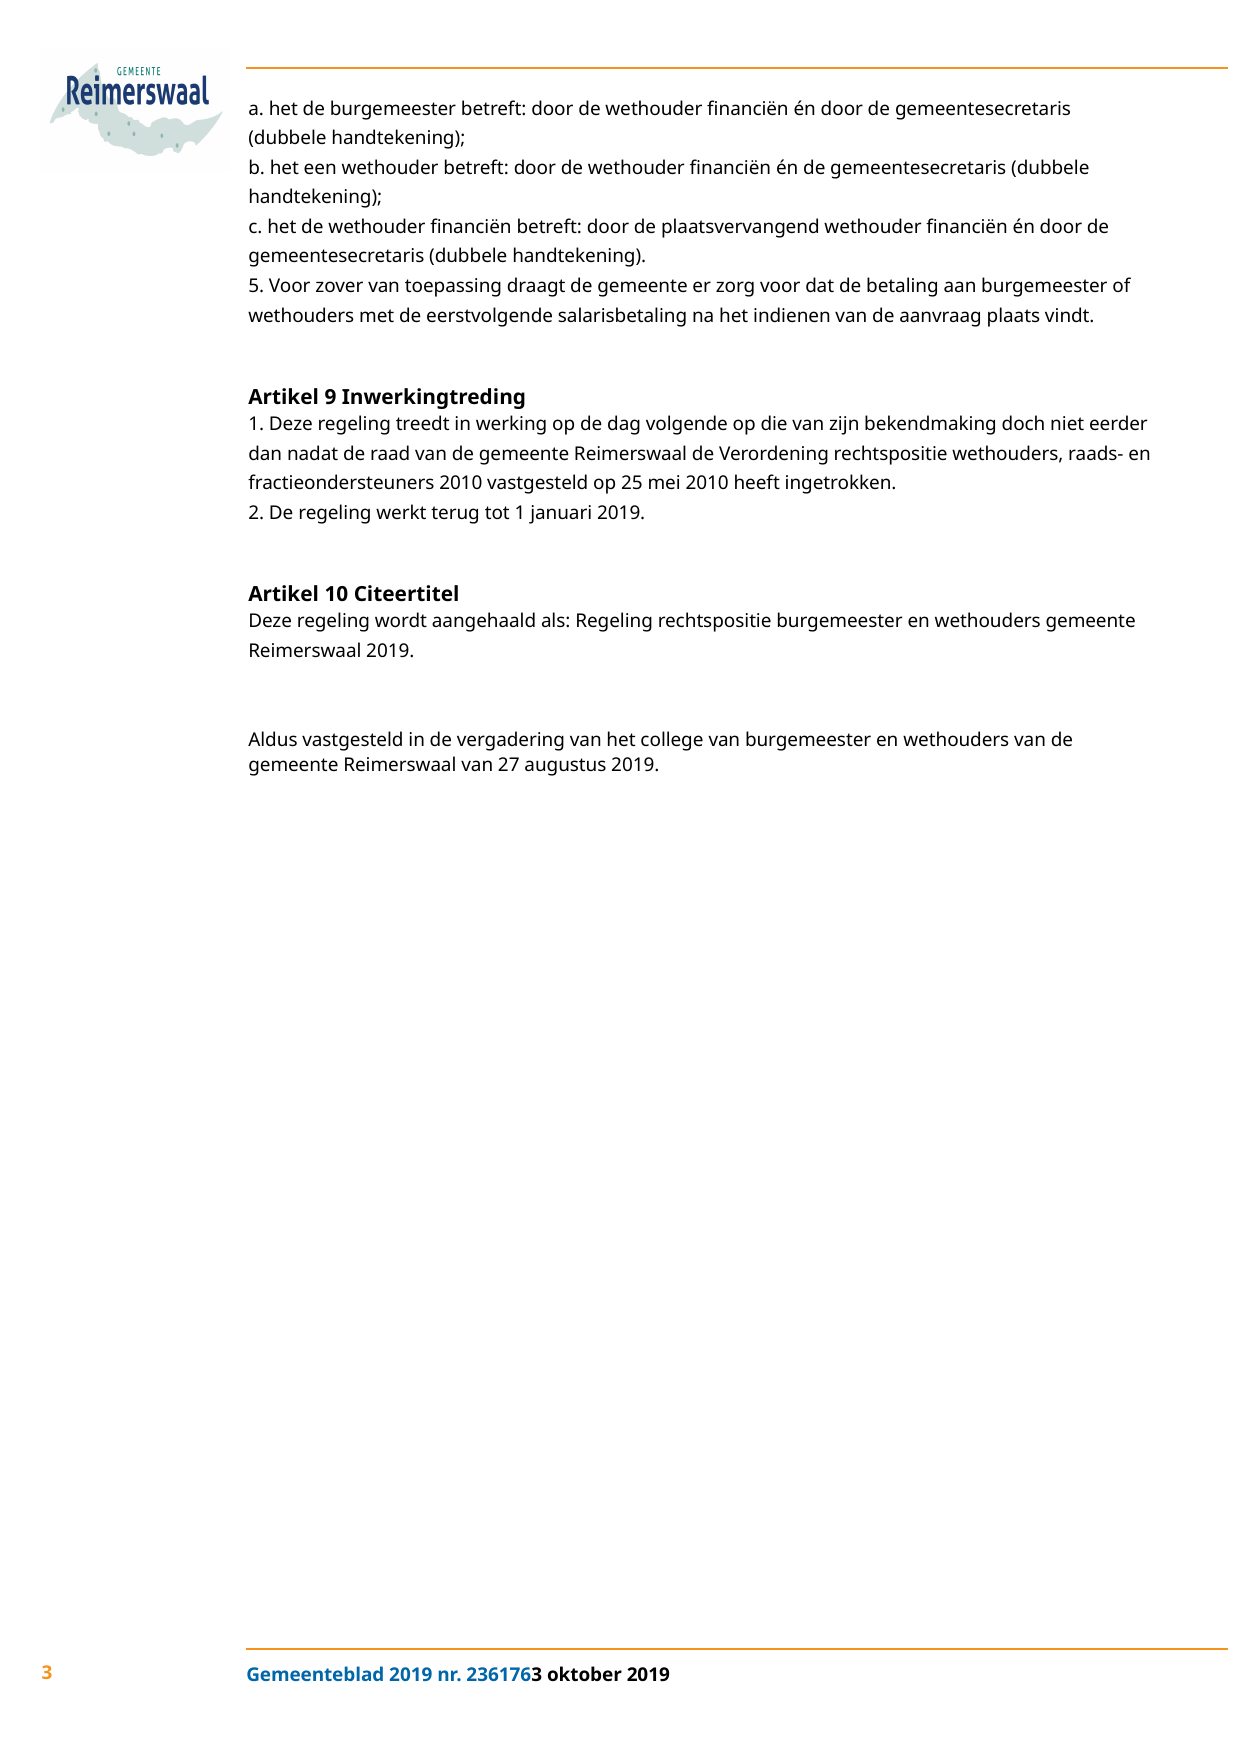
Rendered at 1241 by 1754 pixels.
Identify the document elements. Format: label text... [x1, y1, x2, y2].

text Aldus vastgesteld in de vergadering van het college van burgemeester en wethouders van de gemeente Reimerswaal van 27 augustus 2019. [248, 726, 1152, 777]
text Artikel 9 Inwerkingtreding [248, 382, 1152, 410]
text a. het de burgemeester betreft: door de wethouder financiën én door de gemeentesecretaris (dubbele handtekening); [248, 95, 1152, 150]
text b. het een wethouder betreft: door de wethouder financiën én de gemeentesecretaris (dubbele handtekening); [248, 154, 1152, 209]
text Deze regeling wordt aangehaald als: Regeling rechtspositie burgemeester en wethouders gemeente Reimerswaal 2019. [248, 607, 1152, 663]
text 1. Deze regeling treedt in werking op de dag volgende op die van zijn bekendmaking doch niet eerder dan nadat de raad van de gemeente Reimerswaal de Verordening rechtspositie wethouders, raads- en fractieondersteuners 2010 vastgesteld op 25 mei 2010 heeft ingetrokken. [248, 410, 1152, 495]
text c. het de wethouder financiën betreft: door de plaatsvervangend wethouder financiën én door de gemeentesecretaris (dubbele handtekening). [248, 213, 1152, 268]
text 2. De regeling werkt terug tot 1 januari 2019. [248, 499, 1152, 525]
text 5. Voor zover van toepassing draagt de gemeente er zorg voor dat de betaling aan burgemeester of wethouders met de eerstvolgende salarisbetaling na het indienen van de aanvraag plaats vindt. [248, 272, 1152, 328]
picture [41, 47, 231, 172]
text Artikel 10 Citeertitel [248, 579, 1152, 607]
